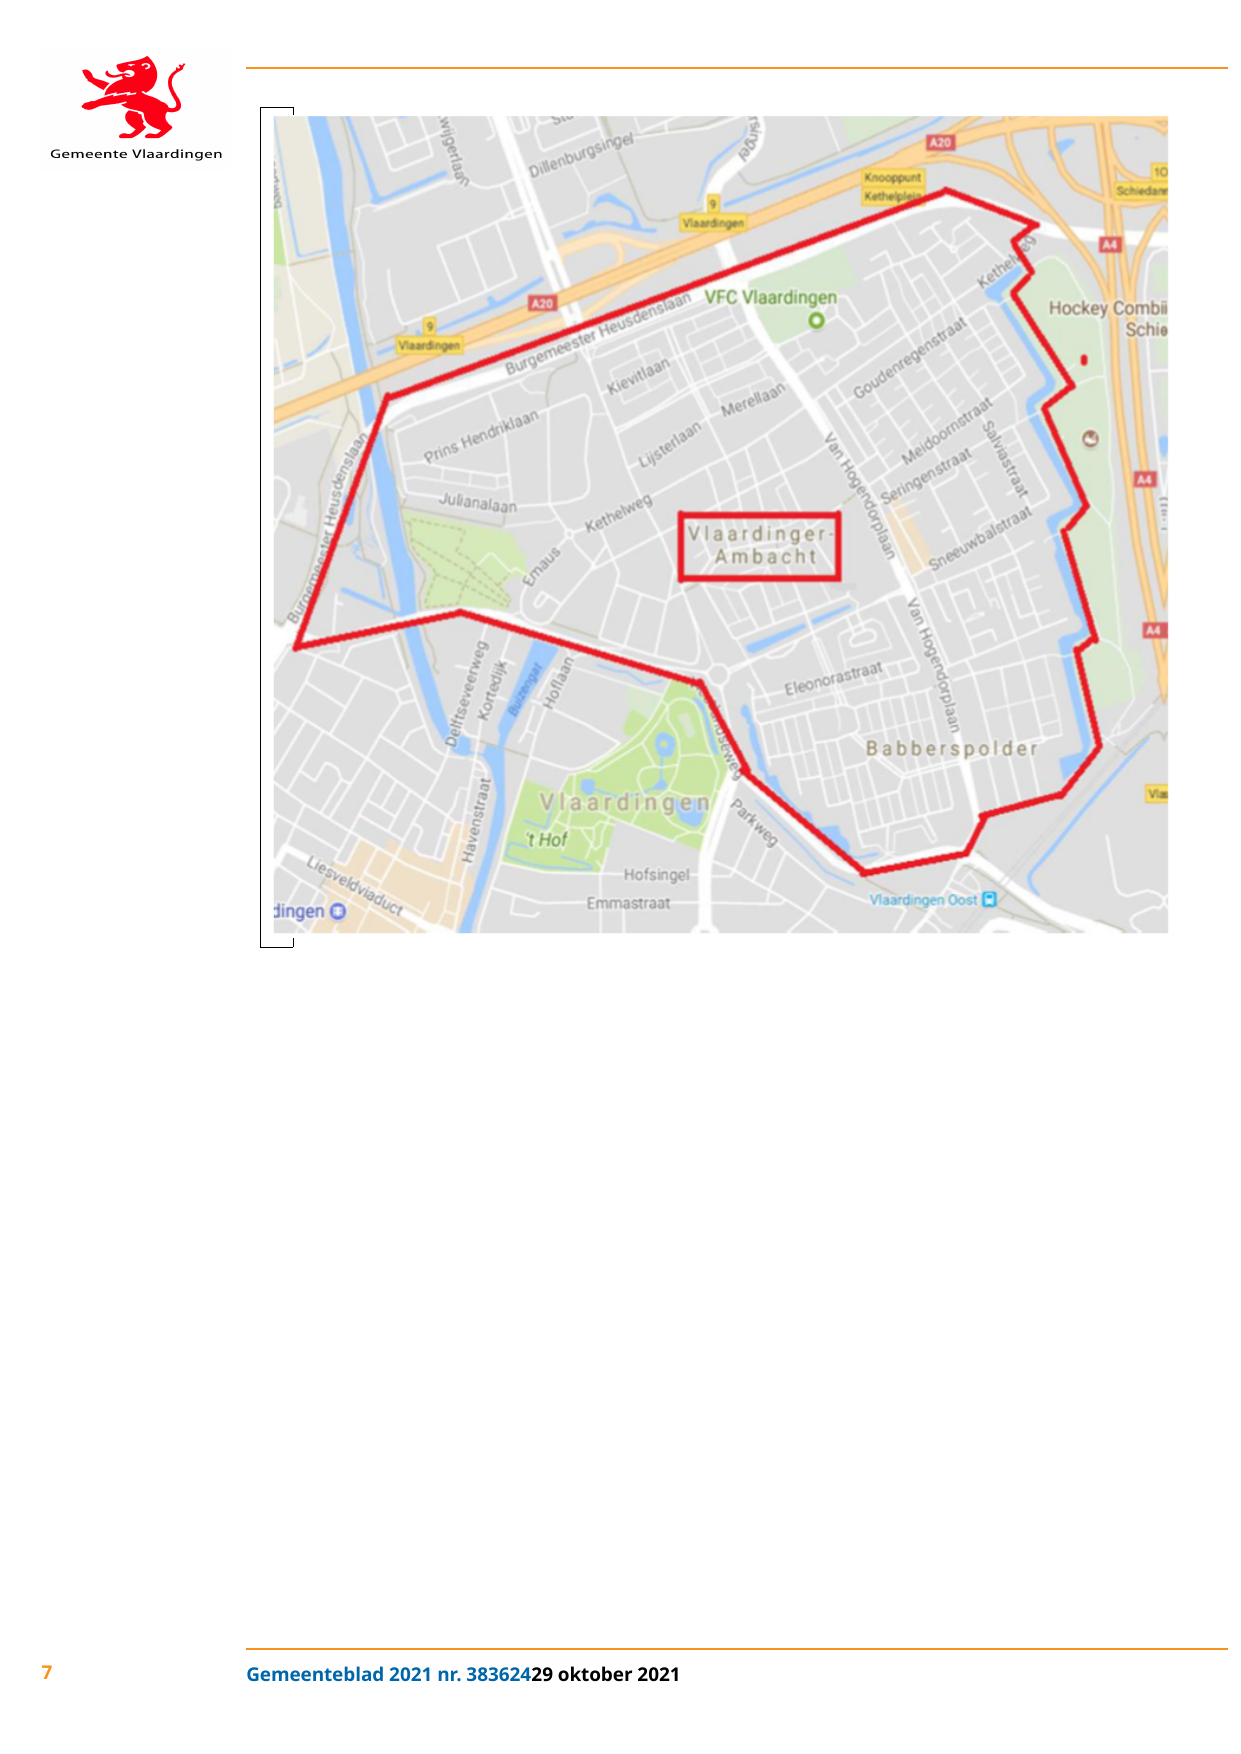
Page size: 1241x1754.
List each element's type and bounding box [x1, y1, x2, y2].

picture [268, 115, 1173, 938]
picture [41, 47, 231, 172]
